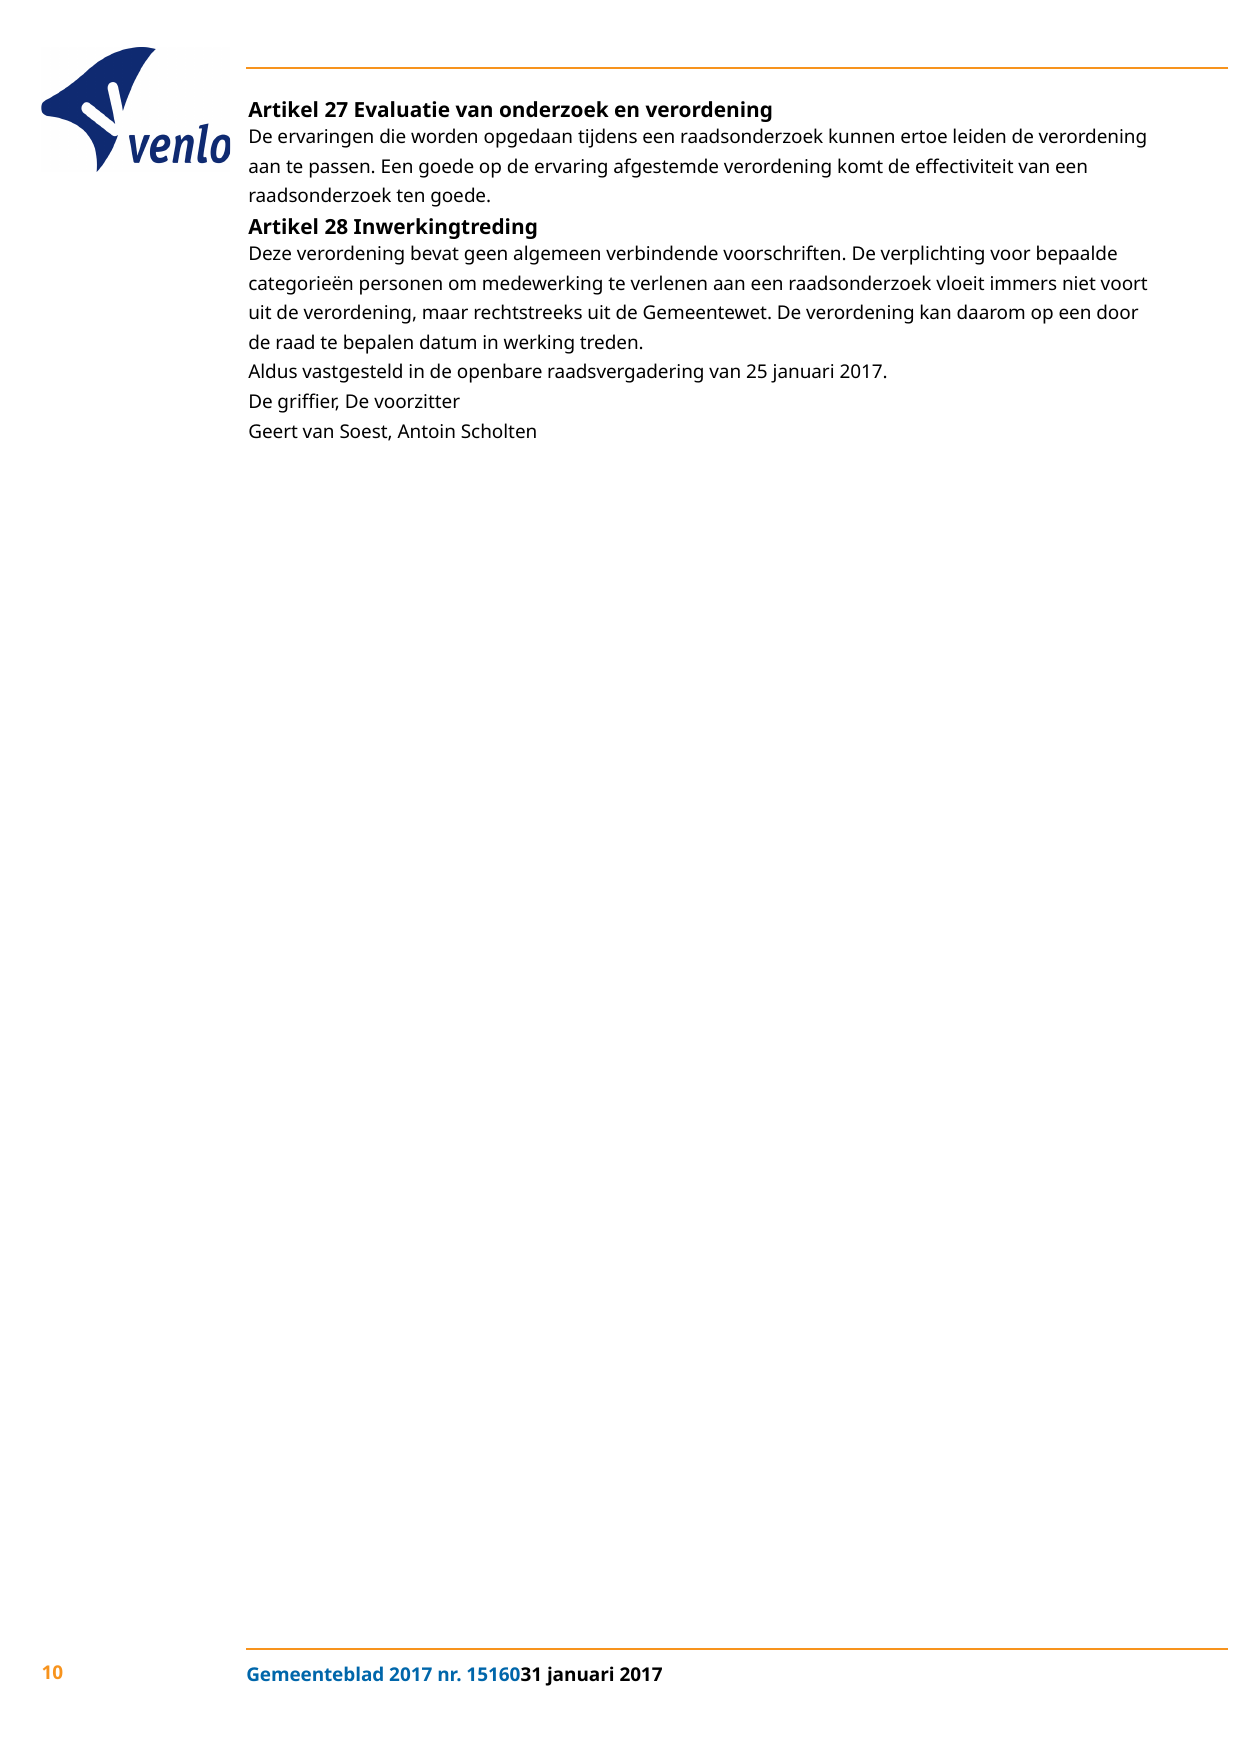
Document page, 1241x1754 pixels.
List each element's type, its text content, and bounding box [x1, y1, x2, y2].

text Geert van Soest, Antoin Scholten [248, 418, 1152, 444]
text Artikel 28 Inwerkingtreding [248, 212, 1152, 240]
text De ervaringen die worden opgedaan tijdens een raadsonderzoek kunnen ertoe leiden de verordening aan te passen. Een goede op de ervaring afgestemde verordening komt de effectiviteit van een raadsonderzoek ten goede. [248, 123, 1152, 208]
picture [41, 47, 231, 172]
text Aldus vastgesteld in de openbare raadsvergadering van 25 januari 2017. [248, 359, 1152, 384]
text Deze verordening bevat geen algemeen verbindende voorschriften. De verplichting voor bepaalde categorieën personen om medewerking te verlenen aan een raadsonderzoek vloeit immers niet voort uit de verordening, maar rechtstreeks uit de Gemeentewet. De verordening kan daarom op een door de raad te bepalen datum in werking treden. [248, 240, 1152, 355]
text De griffier, De voorzitter [248, 388, 1152, 414]
text Artikel 27 Evaluatie van onderzoek en verordening [248, 95, 1152, 123]
